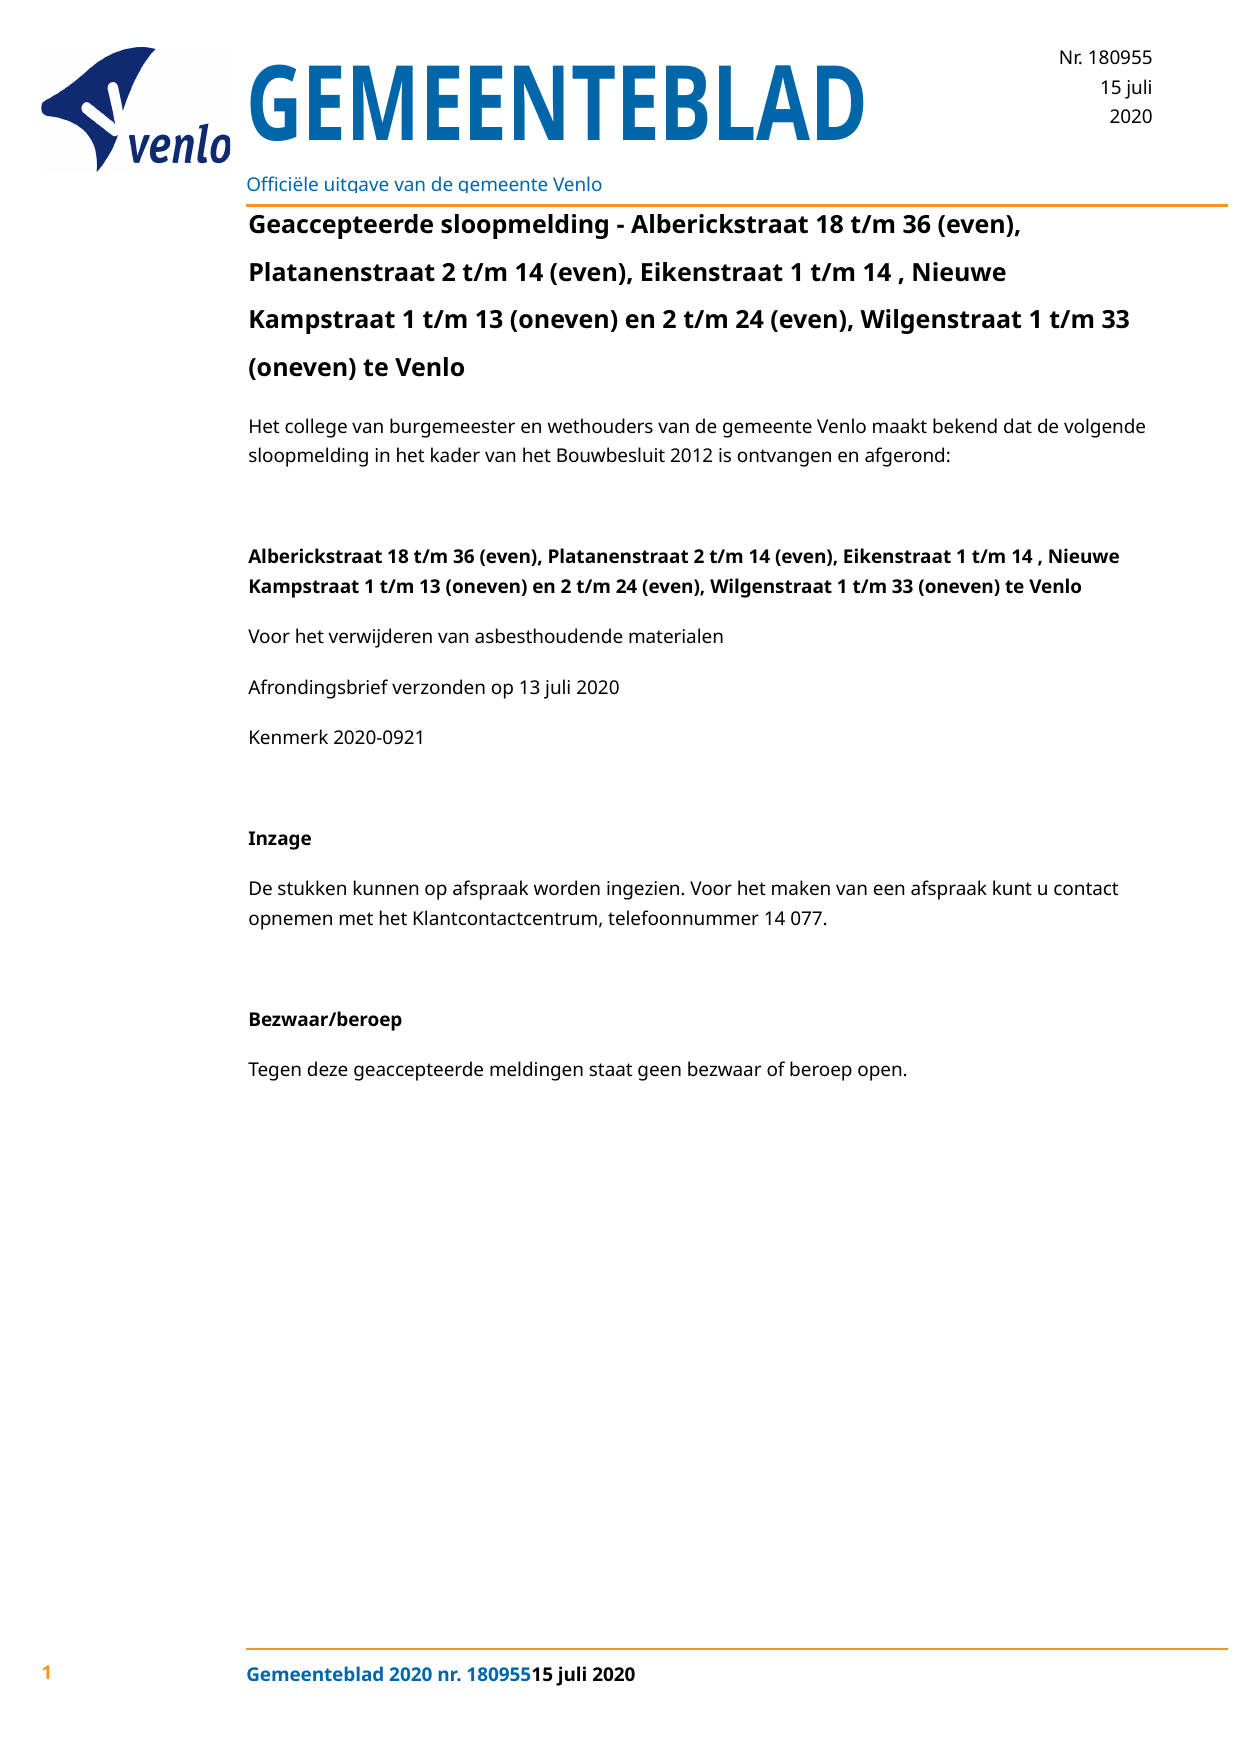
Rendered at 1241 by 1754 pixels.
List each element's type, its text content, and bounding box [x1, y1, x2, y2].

text Alberickstraat 18 t/m 36 (even), Platanenstraat 2 t/m 14 (even), Eikenstraat 1 t/m 14 , Nieuwe Kampstraat 1 t/m 13 (oneven) en 2 t/m 24 (even), Wilgenstraat 1 t/m 33 (oneven) te Venlo [248, 543, 1152, 599]
text Kenmerk 2020-0921 [248, 724, 1152, 750]
text Geaccepteerde sloopmelding - Alberickstraat 18 t/m 36 (even), Platanenstraat 2 t/m 14 (even), Eikenstraat 1 t/m 14 , Nieuwe Kampstraat 1 t/m 13 (oneven) en 2 t/m 24 (even), Wilgenstraat 1 t/m 33 (oneven) te Venlo [248, 207, 1152, 384]
text De stukken kunnen op afspraak worden ingezien. Voor het maken van een afspraak kunt u contact opnemen met het Klantcontactcentrum, telefoonnummer 14 077. [248, 876, 1152, 931]
text Tegen deze geaccepteerde meldingen staat geen bezwaar of beroep open. [248, 1056, 1152, 1082]
text Inzage [248, 825, 1152, 851]
text Afrondingsbrief verzonden op 13 juli 2020 [248, 674, 1152, 700]
picture [41, 47, 231, 172]
text Bezwaar/beroep [248, 1006, 1152, 1032]
text Voor het verwijderen van asbesthoudende materialen [248, 623, 1152, 649]
text Het college van burgemeester en wethouders van de gemeente Venlo maakt bekend dat de volgende sloopmelding in het kader van het Bouwbesluit 2012 is ontvangen en afgerond: [248, 413, 1152, 468]
